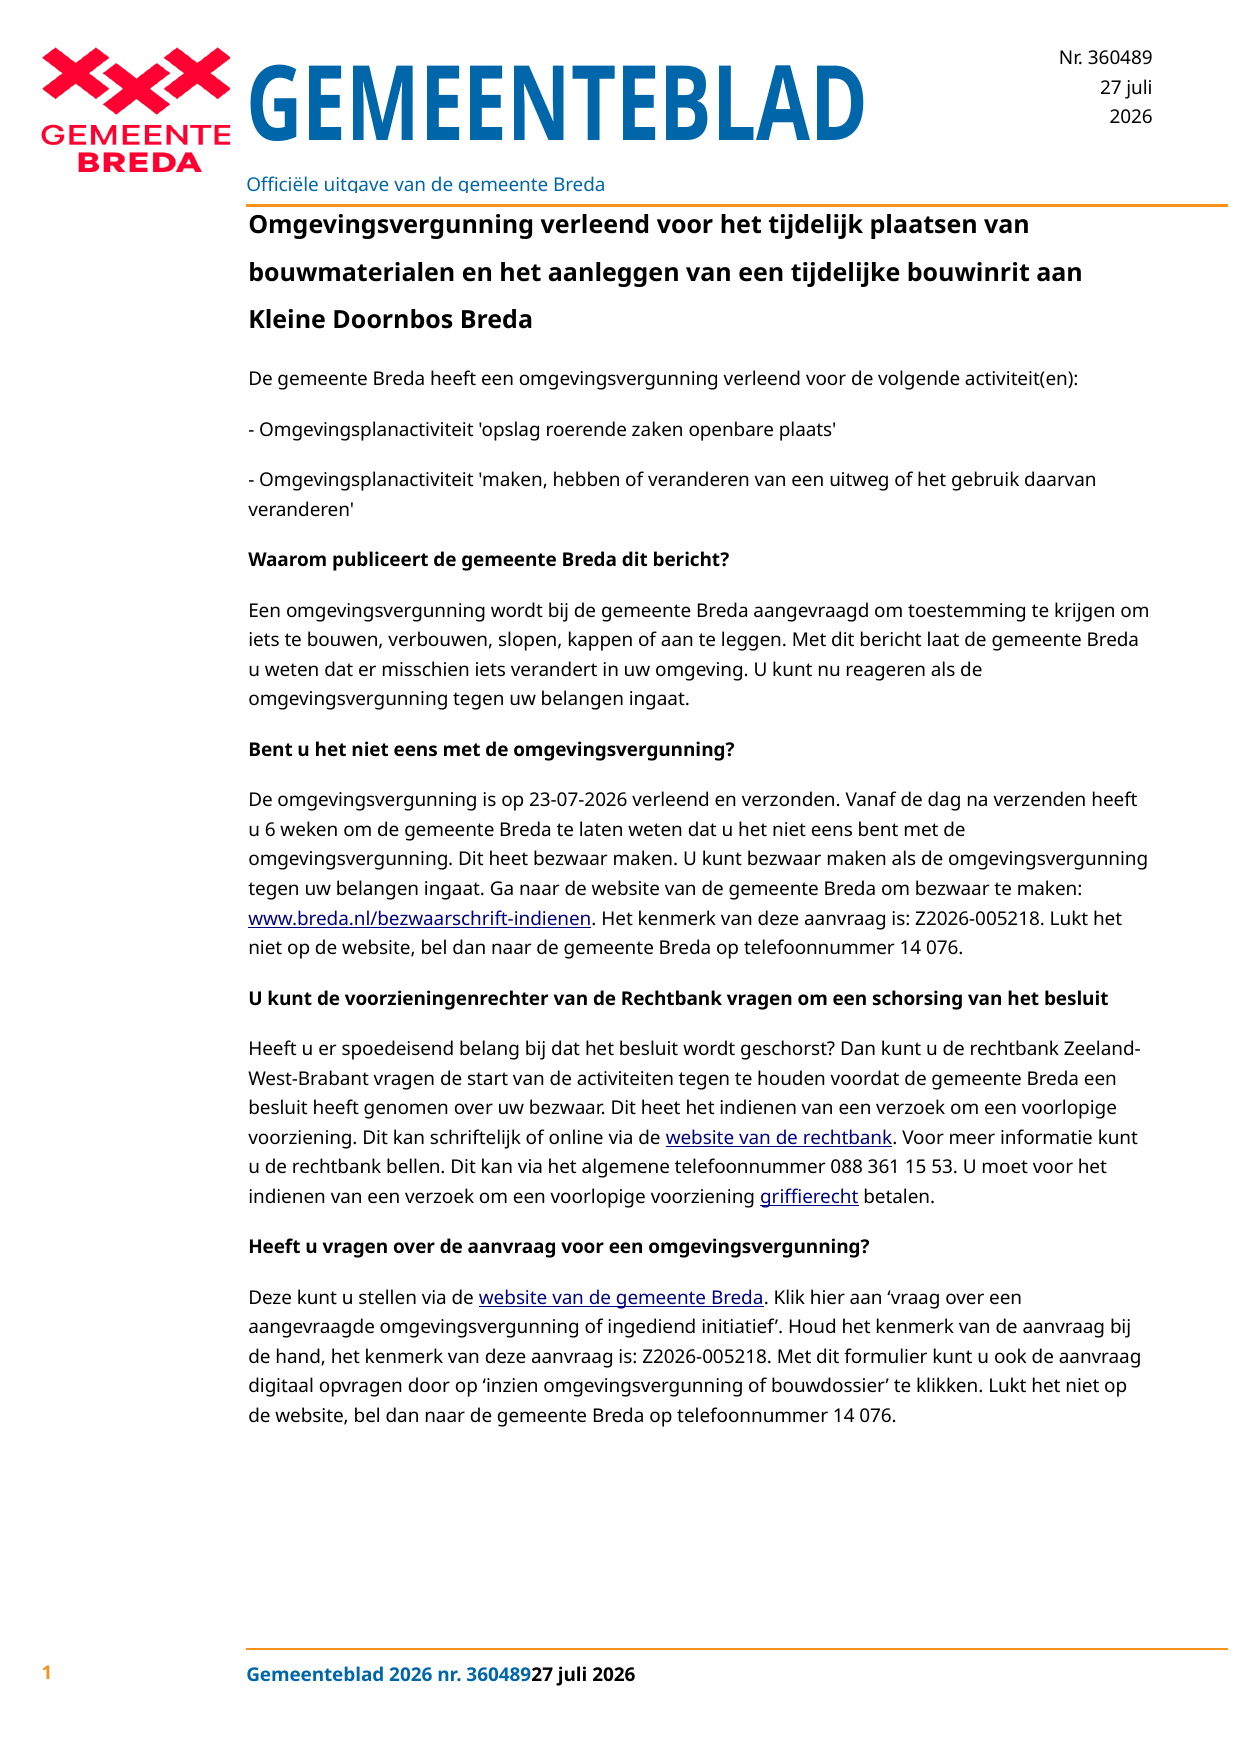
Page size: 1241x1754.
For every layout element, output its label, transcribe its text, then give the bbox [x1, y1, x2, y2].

text Heeft u er spoedeisend belang bij dat het besluit wordt geschorst? Dan kunt u de rechtbank Zeeland-West-Brabant vragen de start van de activiteiten tegen te houden voordat de gemeente Breda een besluit heeft genomen over uw bezwaar. Dit heet het indienen van een verzoek om een voorlopige voorziening. Dit kan schriftelijk of online via de website van de rechtbank. Voor meer informatie kunt u de rechtbank bellen. Dit kan via het algemene telefoonnummer 088 361 15 53. U moet voor het indienen van een verzoek om een voorlopige voorziening griffierecht betalen. [248, 1035, 1152, 1209]
text Deze kunt u stellen via de website van de gemeente Breda. Klik hier aan ‘vraag over een aangevraagde omgevingsvergunning of ingediend initiatief’. Houd het kenmerk van de aanvraag bij de hand, het kenmerk van deze aanvraag is: Z2026-005218. Met dit formulier kunt u ook de aanvraag digitaal opvragen door op ‘inzien omgevingsvergunning of bouwdossier’ te klikken. Lukt het niet op de website, bel dan naar de gemeente Breda op telefoonnummer 14 076. [248, 1284, 1152, 1428]
text Omgevingsvergunning verleend voor het tijdelijk plaatsen van bouwmaterialen en het aanleggen van een tijdelijke bouwinrit aan Kleine Doornbos Breda [248, 207, 1152, 336]
text Heeft u vragen over de aanvraag voor een omgevingsvergunning? [248, 1233, 1152, 1259]
text U kunt de voorzieningenrechter van de Rechtbank vragen om een schorsing van het besluit [248, 985, 1152, 1010]
picture [41, 47, 231, 172]
text - Omgevingsplanactiviteit 'opslag roerende zaken openbare plaats' [248, 416, 1152, 442]
text Een omgevingsvergunning wordt bij de gemeente Breda aangevraagd om toestemming te krijgen om iets te bouwen, verbouwen, slopen, kappen of aan te leggen. Met dit bericht laat de gemeente Breda u weten dat er misschien iets verandert in uw omgeving. U kunt nu reageren als de omgevingsvergunning tegen uw belangen ingaat. [248, 597, 1152, 711]
text Waarom publiceert de gemeente Breda dit bericht? [248, 546, 1152, 572]
text - Omgevingsplanactiviteit 'maken, hebben of veranderen van een uitweg of het gebruik daarvan veranderen' [248, 466, 1152, 522]
text De omgevingsvergunning is op 23-07-2026 verleend en verzonden. Vanaf de dag na verzenden heeft u 6 weken om de gemeente Breda te laten weten dat u het niet eens bent met de omgevingsvergunning. Dit heet bezwaar maken. U kunt bezwaar maken als de omgevingsvergunning tegen uw belangen ingaat. Ga naar de website van de gemeente Breda om bezwaar te maken: www.breda.nl/bezwaarschrift-indienen. Het kenmerk van deze aanvraag is: Z2026-005218. Lukt het niet op de website, bel dan naar de gemeente Breda op telefoonnummer 14 076. [248, 786, 1152, 960]
text De gemeente Breda heeft een omgevingsvergunning verleend voor de volgende activiteit(en): [248, 366, 1152, 391]
text Bent u het niet eens met de omgevingsvergunning? [248, 736, 1152, 762]
